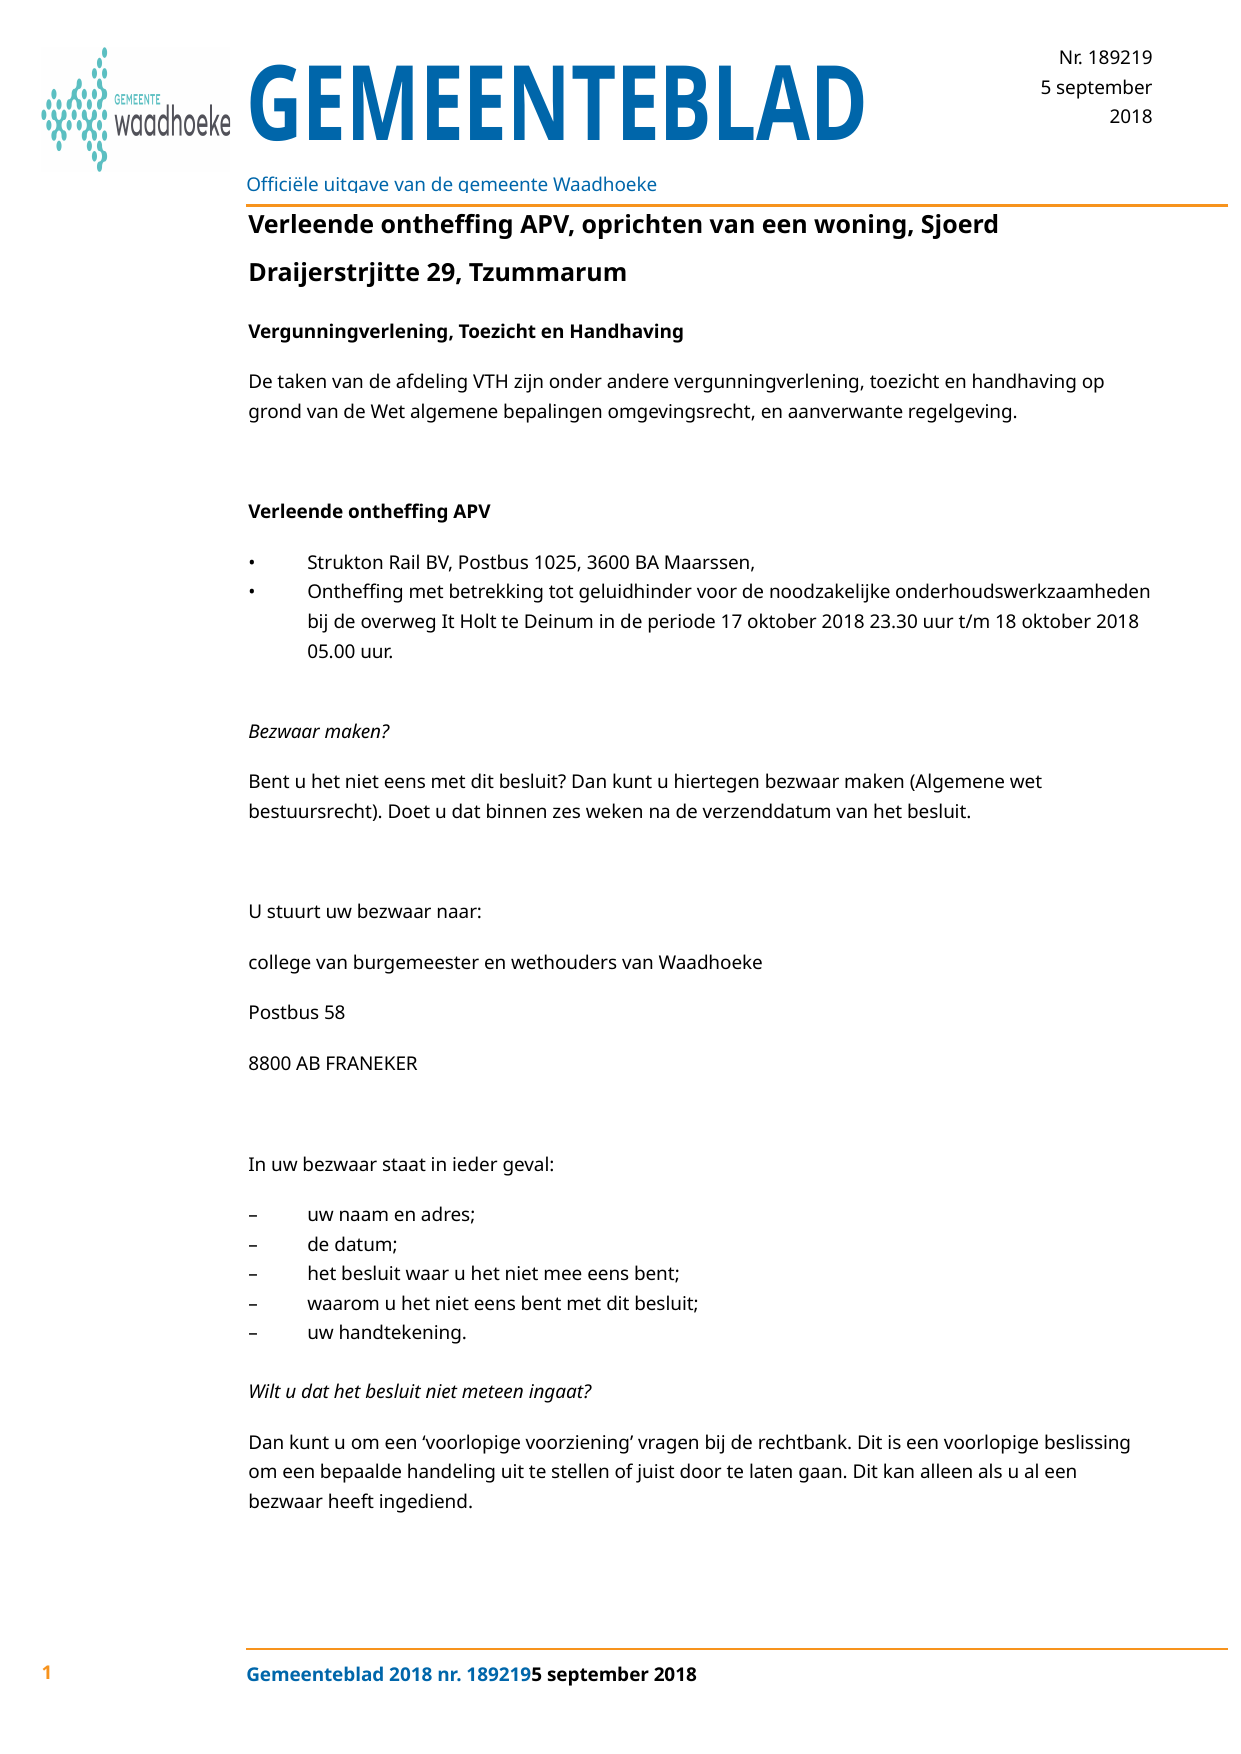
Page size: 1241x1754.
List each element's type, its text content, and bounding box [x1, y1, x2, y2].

text Verleende ontheffing APV, oprichten van een woning, Sjoerd Draijerstrjitte 29, Tzummarum [248, 207, 1152, 288]
text Bezwaar maken? [248, 718, 1152, 744]
text Bent u het niet eens met dit besluit? Dan kunt u hiertegen bezwaar maken (Algemene wet bestuursrecht). Doet u dat binnen zes weken na de verzenddatum van het besluit. [248, 768, 1152, 824]
picture [41, 47, 231, 172]
list het besluit waar u het niet mee eens bent; [248, 1260, 1152, 1286]
text Wilt u dat het besluit niet meteen ingaat? [248, 1379, 1152, 1404]
list Strukton Rail BV, Postbus 1025, 3600 BA Maarssen, [248, 549, 1152, 575]
list de datum; [248, 1231, 1152, 1257]
text U stuurt uw bezwaar naar: [248, 899, 1152, 924]
text Vergunningverlening, Toezicht en Handhaving [248, 318, 1152, 344]
text De taken van de afdeling VTH zijn onder andere vergunningverlening, toezicht en handhaving op grond van de Wet algemene bepalingen omgevingsrecht, en aanverwante regelgeving. [248, 368, 1152, 424]
list uw handtekening. [248, 1319, 1152, 1345]
list uw naam en adres; [248, 1201, 1152, 1227]
list Ontheffing met betrekking tot geluidhinder voor de noodzakelijke onderhoudswerkzaamheden bij de overweg It Holt te Deinum in de periode 17 oktober 2018 23.30 uur t/m 18 oktober 2018 05.00 uur. [248, 579, 1152, 664]
text 8800 AB FRANEKER [248, 1050, 1152, 1076]
text college van burgemeester en wethouders van Waadhoeke [248, 949, 1152, 975]
text Dan kunt u om een ‘voorlopige voorziening’ vragen bij de rechtbank. Dit is een voorlopige beslissing om een bepaalde handeling uit te stellen of juist door te laten gaan. Dit kan alleen als u al een bezwaar heeft ingediend. [248, 1429, 1152, 1514]
text Verleende ontheffing APV [248, 499, 1152, 524]
text In uw bezwaar staat in ieder geval: [248, 1151, 1152, 1177]
list waarom u het niet eens bent met dit besluit; [248, 1290, 1152, 1316]
text Postbus 58 [248, 999, 1152, 1025]
